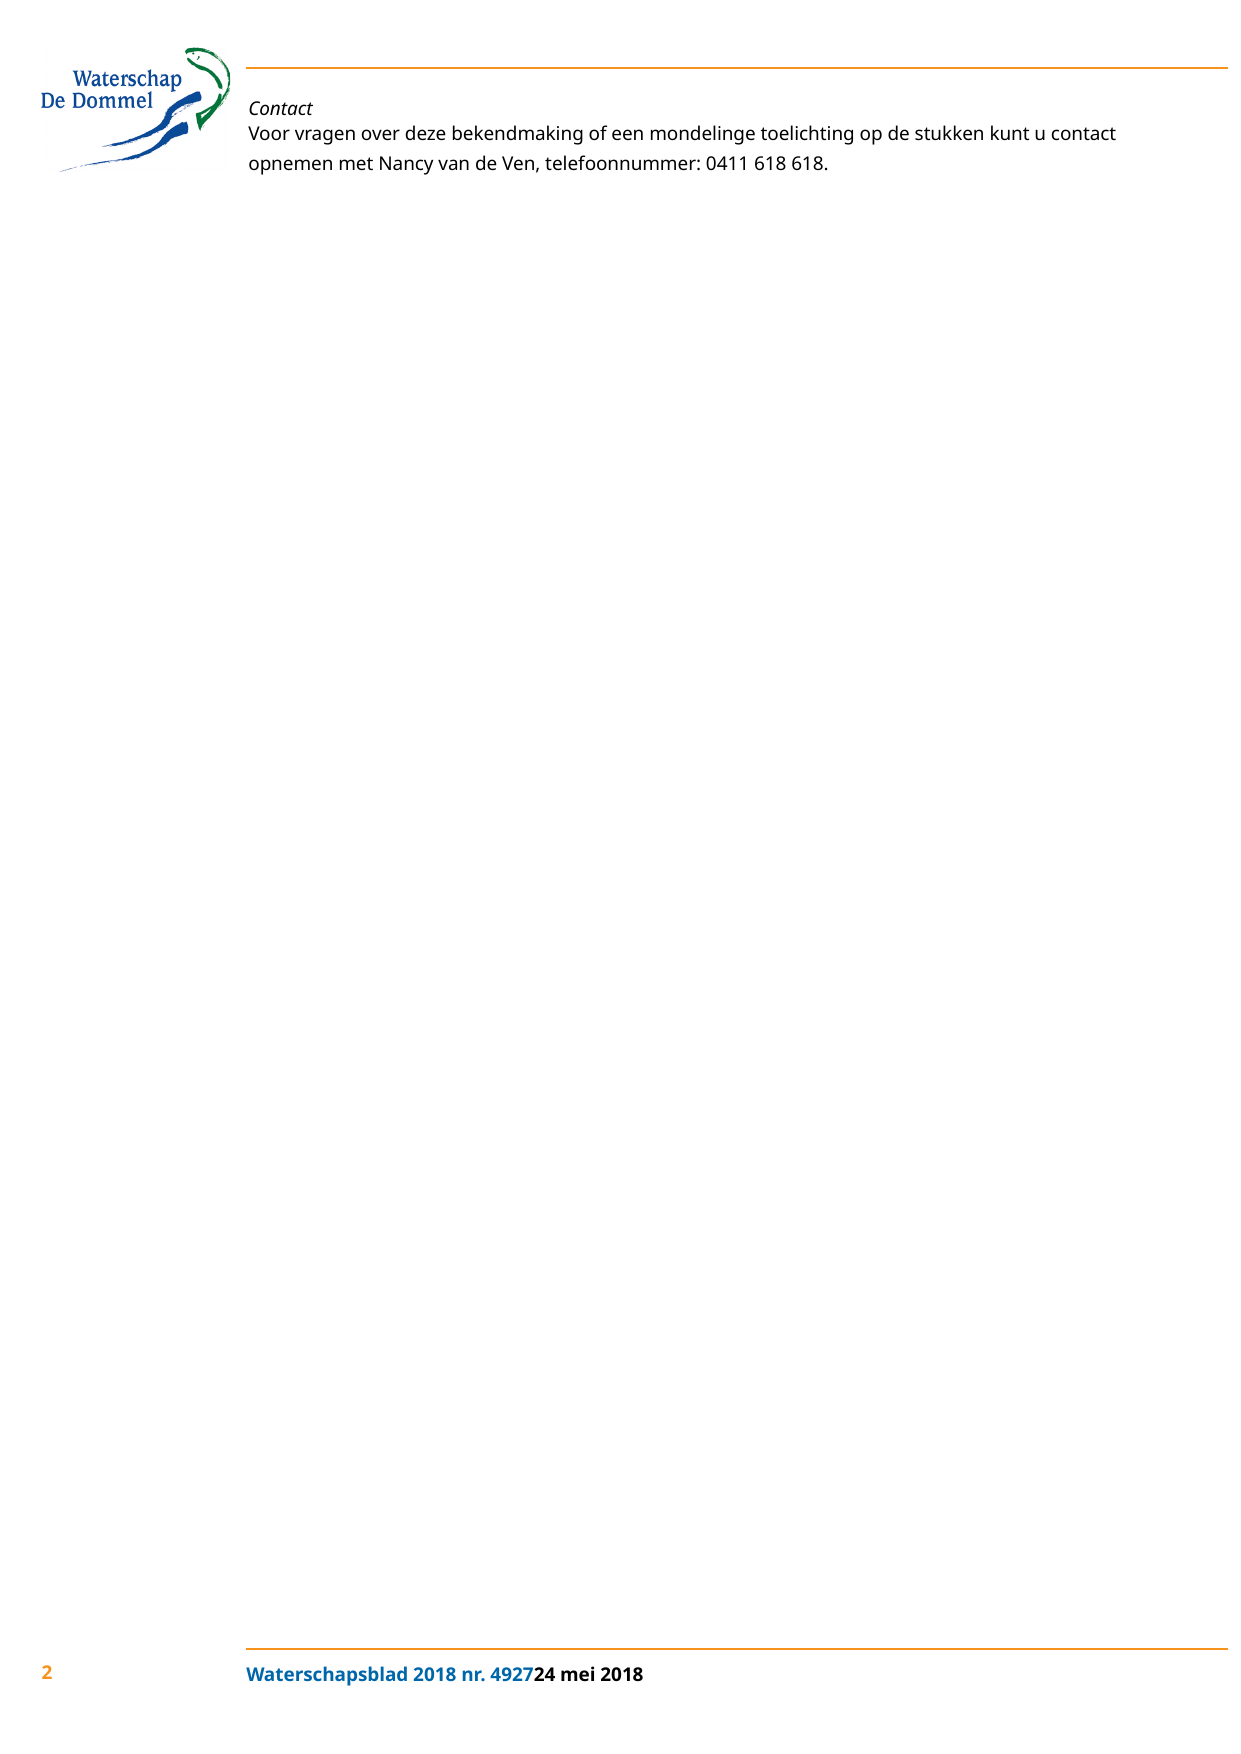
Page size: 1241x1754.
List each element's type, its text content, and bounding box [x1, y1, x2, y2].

picture [41, 47, 231, 172]
text Voor vragen over deze bekendmaking of een mondelinge toelichting op de stukken kunt u contact opnemen met Nancy van de Ven, telefoonnummer: 0411 618 618. [248, 121, 1152, 176]
text Contact [248, 95, 1152, 121]
